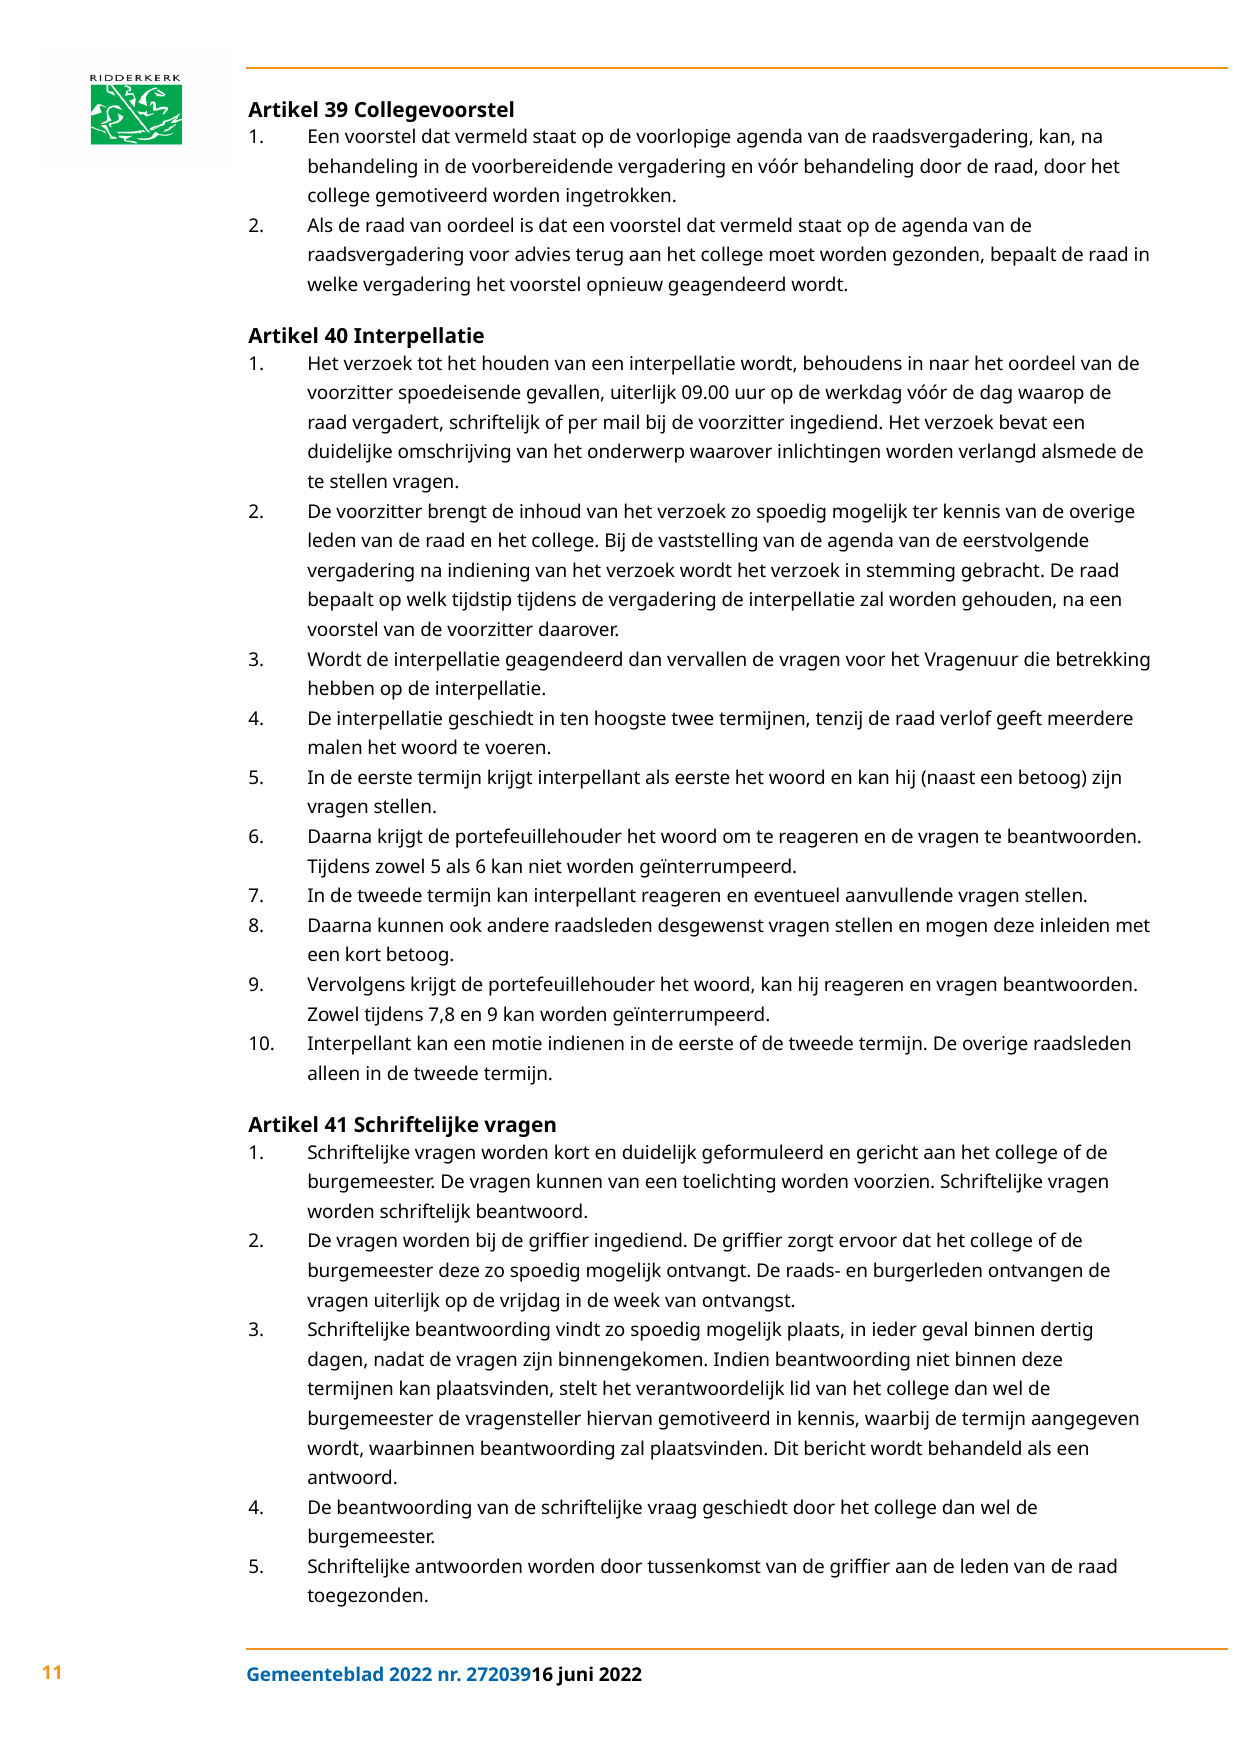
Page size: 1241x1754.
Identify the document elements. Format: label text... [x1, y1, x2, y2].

list Een voorstel dat vermeld staat op de voorlopige agenda van de raadsvergadering, kan, na behandeling in de voorbereidende vergadering en vóór behandeling door de raad, door het college gemotiveerd worden ingetrokken. [248, 123, 1152, 208]
list Vervolgens krijgt de portefeuillehouder het woord, kan hij reageren en vragen beantwoorden. Zowel tijdens 7,8 en 9 kan worden geïnterrumpeerd. [248, 971, 1152, 1027]
list Als de raad van oordeel is dat een voorstel dat vermeld staat op de agenda van de raadsvergadering voor advies terug aan het college moet worden gezonden, bepaalt de raad in welke vergadering het voorstel opnieuw geagendeerd wordt. [248, 212, 1152, 297]
list Schriftelijke antwoorden worden door tussenkomst van de griffier aan de leden van de raad toegezonden. [248, 1553, 1152, 1608]
list Interpellant kan een motie indienen in de eerste of de tweede termijn. De overige raadsleden alleen in de tweede termijn. [248, 1030, 1152, 1086]
picture [41, 47, 231, 172]
text Artikel 40 Interpellatie [248, 322, 1152, 350]
list Daarna kunnen ook andere raadsleden desgewenst vragen stellen en mogen deze inleiden met een kort betoog. [248, 912, 1152, 967]
list In de tweede termijn kan interpellant reageren en eventueel aanvullende vragen stellen. [248, 882, 1152, 908]
list De voorzitter brengt de inhoud van het verzoek zo spoedig mogelijk ter kennis van de overige leden van de raad en het college. Bij de vaststelling van de agenda van de eerstvolgende vergadering na indiening van het verzoek wordt het verzoek in stemming gebracht. De raad bepaalt op welk tijdstip tijdens de vergadering de interpellatie zal worden gehouden, na een voorstel van de voorzitter daarover. [248, 498, 1152, 642]
list Schriftelijke beantwoording vindt zo spoedig mogelijk plaats, in ieder geval binnen dertig dagen, nadat de vragen zijn binnengekomen. Indien beantwoording niet binnen deze termijnen kan plaatsvinden, stelt het verantwoordelijk lid van het college dan wel de burgemeester de vragensteller hiervan gemotiveerd in kennis, waarbij de termijn aangegeven wordt, waarbinnen beantwoording zal plaatsvinden. Dit bericht wordt behandeld als een antwoord. [248, 1316, 1152, 1490]
text Artikel 41 Schriftelijke vragen [248, 1110, 1152, 1139]
text Artikel 39 Collegevoorstel [248, 95, 1152, 123]
list Wordt de interpellatie geagendeerd dan vervallen de vragen voor het Vragenuur die betrekking hebben op de interpellatie. [248, 646, 1152, 701]
list In de eerste termijn krijgt interpellant als eerste het woord en kan hij (naast een betoog) zijn vragen stellen. [248, 764, 1152, 819]
list Daarna krijgt de portefeuillehouder het woord om te reageren en de vragen te beantwoorden. Tijdens zowel 5 als 6 kan niet worden geïnterrumpeerd. [248, 823, 1152, 879]
list De beantwoording van de schriftelijke vraag geschiedt door het college dan wel de burgemeester. [248, 1494, 1152, 1549]
list Schriftelijke vragen worden kort en duidelijk geformuleerd en gericht aan het college of de burgemeester. De vragen kunnen van een toelichting worden voorzien. Schriftelijke vragen worden schriftelijk beantwoord. [248, 1139, 1152, 1224]
list De interpellatie geschiedt in ten hoogste twee termijnen, tenzij de raad verlof geeft meerdere malen het woord te voeren. [248, 705, 1152, 760]
list De vragen worden bij de griffier ingediend. De griffier zorgt ervoor dat het college of de burgemeester deze zo spoedig mogelijk ontvangt. De raads- en burgerleden ontvangen de vragen uiterlijk op de vrijdag in de week van ontvangst. [248, 1228, 1152, 1312]
list Het verzoek tot het houden van een interpellatie wordt, behoudens in naar het oordeel van de voorzitter spoedeisende gevallen, uiterlijk 09.00 uur op de werkdag vóór de dag waarop de raad vergadert, schriftelijk of per mail bij de voorzitter ingediend. Het verzoek bevat een duidelijke omschrijving van het onderwerp waarover inlichtingen worden verlangd alsmede de te stellen vragen. [248, 350, 1152, 494]
